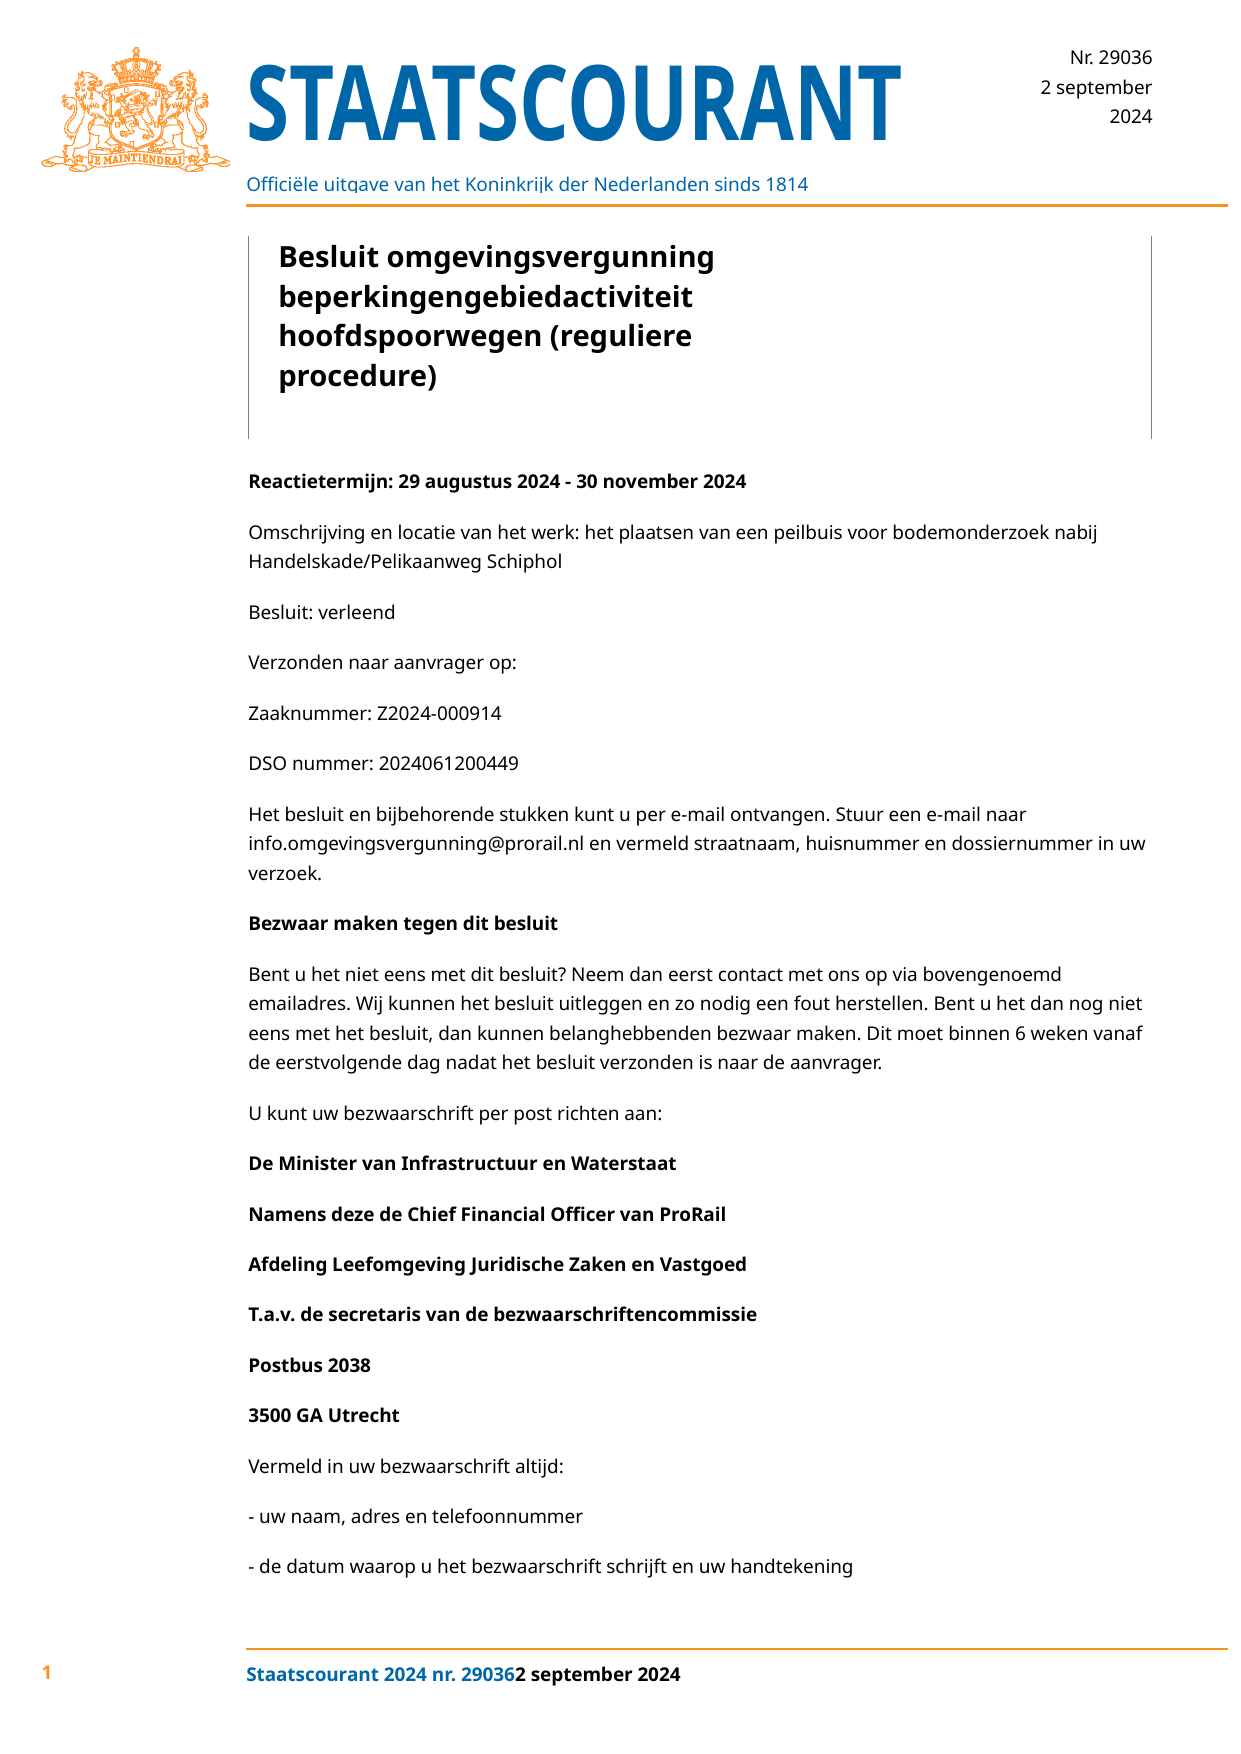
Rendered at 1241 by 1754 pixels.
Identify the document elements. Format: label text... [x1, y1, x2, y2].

text Reactietermijn: 29 augustus 2024 - 30 november 2024 [248, 469, 1152, 494]
picture [41, 47, 231, 172]
text Omschrijving en locatie van het werk: het plaatsen van een peilbuis voor bodemonderzoek nabij Handelskade/Pelikaanweg Schiphol [248, 519, 1152, 574]
text Vermeld in uw bezwaarschrift altijd: [248, 1453, 1152, 1478]
text T.a.v. de secretaris van de bezwaarschriftencommissie [248, 1302, 1152, 1327]
text - uw naam, adres en telefoonnummer [248, 1503, 1152, 1529]
table_header [1090, 236, 1151, 413]
text Postbus 2038 [248, 1352, 1152, 1378]
text U kunt uw bezwaarschrift per post richten aan: [248, 1100, 1152, 1126]
table_header Besluit omgevingsvergunning beperkingengebiedactiviteit hoofdspoorwegen (reguliere procedure) [249, 236, 850, 439]
table_header [850, 236, 912, 413]
text Afdeling Leefomgeving Juridische Zaken en Vastgoed [248, 1251, 1152, 1277]
table_header [850, 414, 1151, 439]
text Zaaknummer: Z2024-000914 [248, 700, 1152, 726]
picture [912, 236, 1090, 414]
text Het besluit en bijbehorende stukken kunt u per e-mail ontvangen. Stuur een e-mail naar info.omgevingsvergunning@prorail.nl en vermeld straatnaam, huisnummer en dossiernummer in uw verzoek. [248, 801, 1152, 886]
text 3500 GA Utrecht [248, 1402, 1152, 1428]
text - de datum waarop u het bezwaarschrift schrijft en uw handtekening [248, 1554, 1152, 1579]
text Besluit: verleend [248, 599, 1152, 625]
text De Minister van Infrastructuur en Waterstaat [248, 1150, 1152, 1176]
text DSO nummer: 2024061200449 [248, 750, 1152, 776]
text Verzonden naar aanvrager op: [248, 649, 1152, 675]
text Bent u het niet eens met dit besluit? Neem dan eerst contact met ons op via bovengenoemd emailadres. Wij kunnen het besluit uitleggen en zo nodig een fout herstellen. Bent u het dan nog niet eens met het besluit, dan kunnen belanghebbenden bezwaar maken. Dit moet binnen 6 weken vanaf de eerstvolgende dag nadat het besluit verzonden is naar de aanvrager. [248, 961, 1152, 1075]
text Namens deze de Chief Financial Officer van ProRail [248, 1201, 1152, 1226]
text Bezwaar maken tegen dit besluit [248, 910, 1152, 936]
